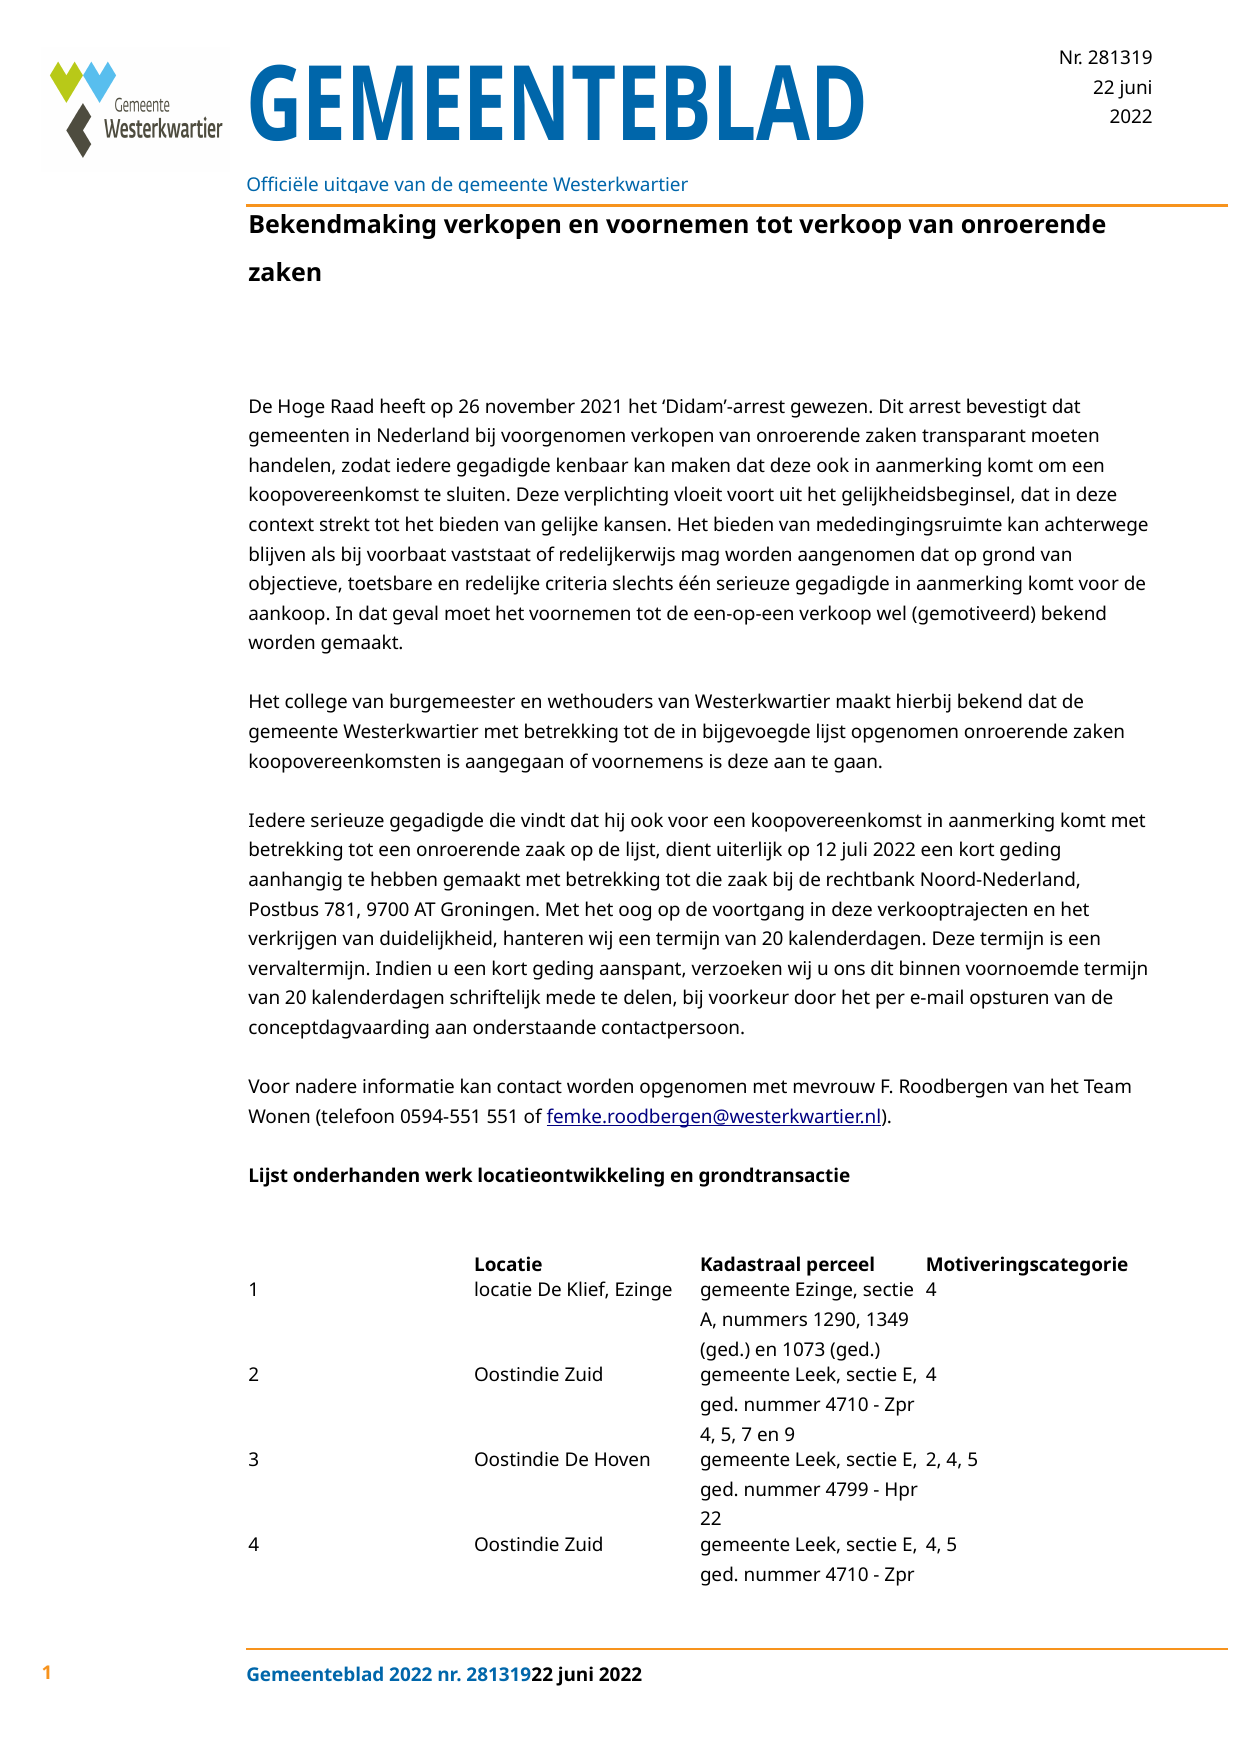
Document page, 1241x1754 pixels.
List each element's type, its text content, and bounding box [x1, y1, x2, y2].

picture [41, 47, 231, 172]
table_cell 3 [248, 1446, 474, 1531]
table_header Motiveringscategorie [926, 1251, 1152, 1277]
table_header Kadastraal perceel [700, 1251, 926, 1277]
table_cell 4 [926, 1362, 1152, 1446]
table_cell 2, 4, 5 [926, 1446, 1152, 1531]
text Bekendmaking verkopen en voornemen tot verkoop van onroerende zaken [248, 207, 1152, 288]
table_cell gemeente Ezinge, sectie A, nummers 1290, 1349 (ged.) en 1073 (ged.) [700, 1277, 926, 1362]
table_header Locatie [474, 1251, 700, 1277]
text De Hoge Raad heeft op 26 november 2021 het ‘Didam’-arrest gewezen. Dit arrest bevestigt dat gemeenten in Nederland bij voorgenomen verkopen van onroerende zaken transparant moeten handelen, zodat iedere gegadigde kenbaar kan maken dat deze ook in aanmerking komt om een koopovereenkomst te sluiten. Deze verplichting vloeit voort uit het gelijkheidsbeginsel, dat in deze context strekt tot het bieden van gelijke kansen. Het bieden van mededingingsruimte kan achterwege blijven als bij voorbaat vaststaat of redelijkerwijs mag worden aangenomen dat op grond van objectieve, toetsbare en redelijke criteria slechts één serieuze gegadigde in aanmerking komt voor de aankoop. In dat geval moet het voornemen tot de een-op-een verkoop wel (gemotiveerd) bekend worden gemaakt. [248, 393, 1152, 655]
table_cell gemeente Leek, sectie E, ged. nummer 4710 - Zpr [700, 1531, 926, 1587]
table_cell Oostindie Zuid [474, 1362, 700, 1446]
text Voor nadere informatie kan contact worden opgenomen met mevrouw F. Roodbergen van het Team Wonen (telefoon 0594-551 551 of femke.roodbergen@westerkwartier.nl). [248, 1073, 1152, 1129]
text Iedere serieuze gegadigde die vindt dat hij ook voor een koopovereenkomst in aanmerking komt met betrekking tot een onroerende zaak op de lijst, dient uiterlijk op 12 juli 2022 een kort geding aanhangig te hebben gemaakt met betrekking tot die zaak bij de rechtbank Noord-Nederland, Postbus 781, 9700 AT Groningen. Met het oog op de voortgang in deze verkooptrajecten en het verkrijgen van duidelijkheid, hanteren wij een termijn van 20 kalenderdagen. Deze termijn is een vervaltermijn. Indien u een kort geding aanspant, verzoeken wij u ons dit binnen voornoemde termijn van 20 kalenderdagen schriftelijk mede te delen, bij voorkeur door het per e-mail opsturen van de conceptdagvaarding aan onderstaande contactpersoon. [248, 807, 1152, 1040]
table_cell gemeente Leek, sectie E, ged. nummer 4710 - Zpr 4, 5, 7 en 9 [700, 1362, 926, 1446]
table_cell Oostindie De Hoven [474, 1446, 700, 1531]
table_cell locatie De Klief, Ezinge [474, 1277, 700, 1362]
table_cell 4 [248, 1531, 474, 1587]
text Het college van burgemeester en wethouders van Westerkwartier maakt hierbij bekend dat de gemeente Westerkwartier met betrekking tot de in bijgevoegde lijst opgenomen onroerende zaken koopovereenkomsten is aangegaan of voornemens is deze aan te gaan. [248, 689, 1152, 774]
table_cell 1 [248, 1277, 474, 1362]
table_header [248, 1251, 474, 1277]
table_cell 2 [248, 1362, 474, 1446]
table_cell 4, 5 [926, 1531, 1152, 1587]
text Lijst onderhanden werk locatieontwikkeling en grondtransactie [248, 1162, 1152, 1188]
table_cell 4 [926, 1277, 1152, 1362]
table_cell Oostindie Zuid [474, 1531, 700, 1587]
table_cell gemeente Leek, sectie E, ged. nummer 4799 - Hpr 22 [700, 1446, 926, 1531]
